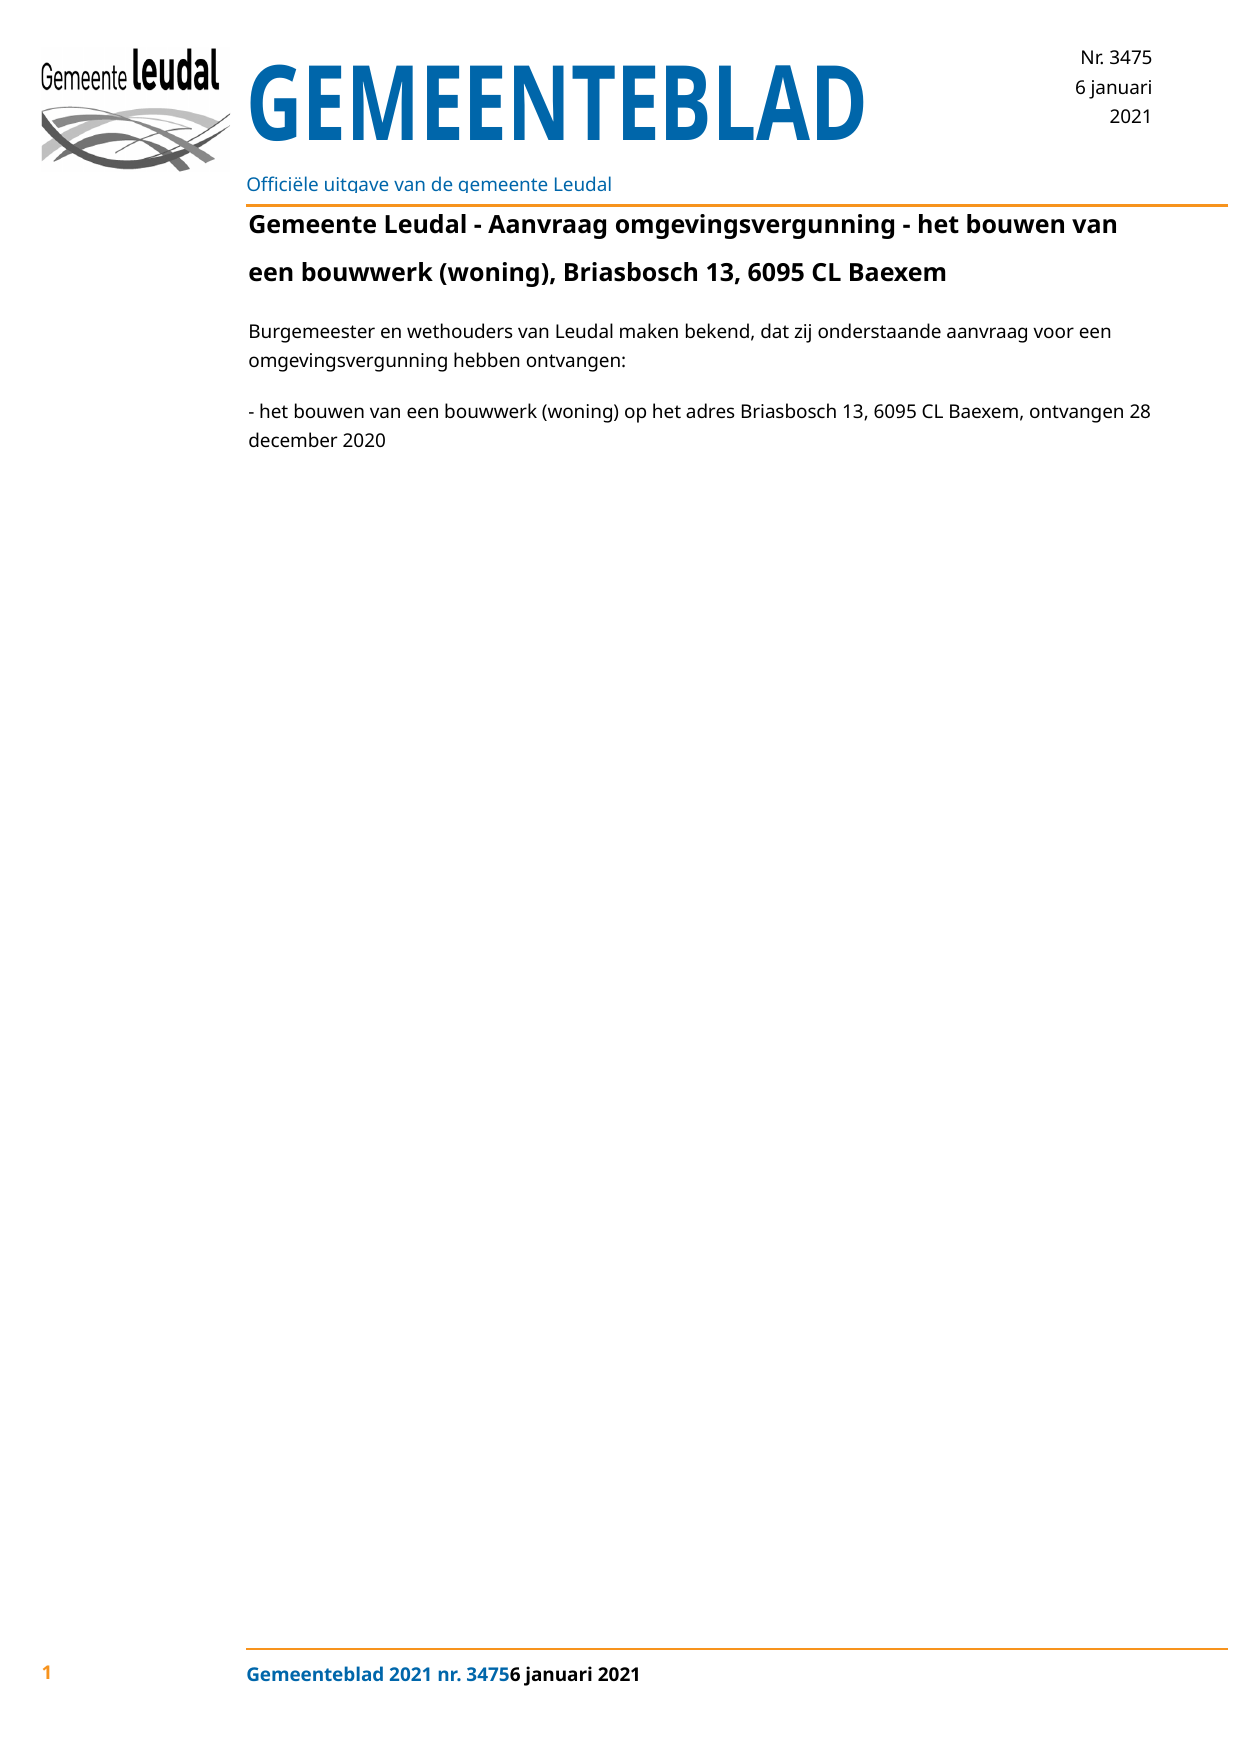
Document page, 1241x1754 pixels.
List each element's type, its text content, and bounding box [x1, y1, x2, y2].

text Burgemeester en wethouders van Leudal maken bekend, dat zij onderstaande aanvraag voor een omgevingsvergunning hebben ontvangen: [248, 318, 1152, 373]
text - het bouwen van een bouwwerk (woning) op het adres Briasbosch 13, 6095 CL Baexem, ontvangen 28 december 2020 [248, 398, 1152, 453]
text Gemeente Leudal - Aanvraag omgevingsvergunning - het bouwen van een bouwwerk (woning), Briasbosch 13, 6095 CL Baexem [248, 207, 1152, 288]
picture [41, 47, 231, 172]
